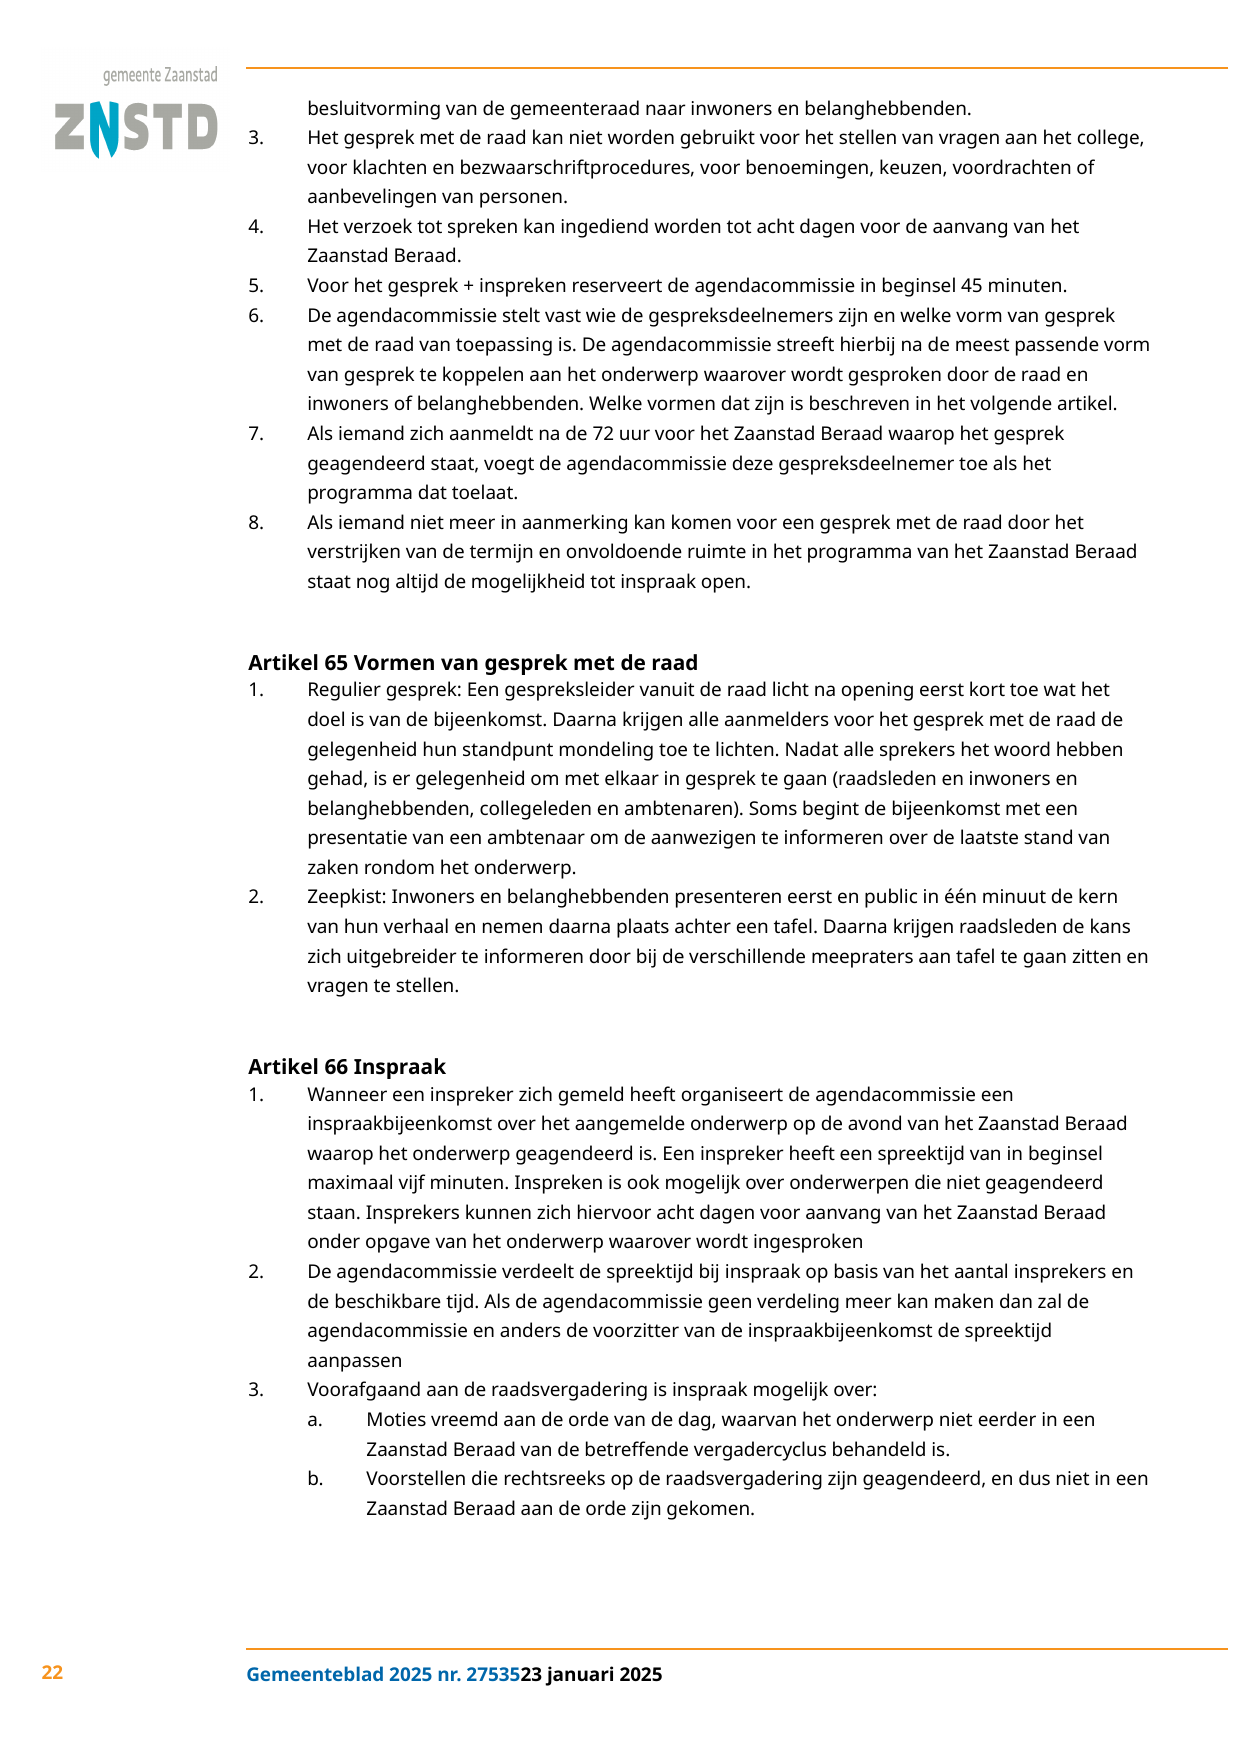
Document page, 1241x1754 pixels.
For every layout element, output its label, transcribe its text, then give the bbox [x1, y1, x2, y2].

list De agendacommissie verdeelt de spreektijd bij inspraak op basis van het aantal insprekers en de beschikbare tijd. Als de agendacommissie geen verdeling meer kan maken dan zal de agendacommissie en anders de voorzitter van de inspraakbijeenkomst de spreektijd aanpassen [248, 1258, 1152, 1373]
list Voor het gesprek + inspreken reserveert de agendacommissie in beginsel 45 minuten. [248, 272, 1152, 298]
list De agendacommissie stelt vast wie de gespreksdeelnemers zijn en welke vorm van gesprek met de raad van toepassing is. De agendacommissie streeft hierbij na de meest passende vorm van gesprek te koppelen aan het onderwerp waarover wordt gesproken door de raad en inwoners of belanghebbenden. Welke vormen dat zijn is beschreven in het volgende artikel. [248, 302, 1152, 416]
list Het verzoek tot spreken kan ingediend worden tot acht dagen voor de aanvang van het Zaanstad Beraad. [248, 213, 1152, 268]
list Regulier gesprek: Een gespreksleider vanuit de raad licht na opening eerst kort toe wat het doel is van de bijeenkomst. Daarna krijgen alle aanmelders voor het gesprek met de raad de gelegenheid hun standpunt mondeling toe te lichten. Nadat alle sprekers het woord hebben gehad, is er gelegenheid om met elkaar in gesprek te gaan (raadsleden en inwoners en belanghebbenden, collegeleden en ambtenaren). Soms begint de bijeenkomst met een presentatie van een ambtenaar om de aanwezigen te informeren over de laatste stand van zaken rondom het onderwerp. [248, 677, 1152, 880]
list Zeepkist: Inwoners en belanghebbenden presenteren eerst en public in één minuut de kern van hun verhaal en nemen daarna plaats achter een tafel. Daarna krijgen raadsleden de kans zich uitgebreider te informeren door bij de verschillende meepraters aan tafel te gaan zitten en vragen te stellen. [248, 884, 1152, 998]
list Als iemand niet meer in aanmerking kan komen voor een gesprek met de raad door het verstrijken van de termijn en onvoldoende ruimte in het programma van het Zaanstad Beraad staat nog altijd de mogelijkheid tot inspraak open. [248, 509, 1152, 594]
list Wanneer een inspreker zich gemeld heeft organiseert de agendacommissie een inspraakbijeenkomst over het aangemelde onderwerp op de avond van het Zaanstad Beraad waarop het onderwerp geagendeerd is. Een inspreker heeft een spreektijd van in beginsel maximaal vijf minuten. Inspreken is ook mogelijk over onderwerpen die niet geagendeerd staan. Insprekers kunnen zich hiervoor acht dagen voor aanvang van het Zaanstad Beraad onder opgave van het onderwerp waarover wordt ingesproken [248, 1081, 1152, 1254]
list Het gesprek met de raad kan niet worden gebruikt voor het stellen van vragen aan het college, voor klachten en bezwaarschriftprocedures, voor benoemingen, keuzen, voordrachten of aanbevelingen van personen. [248, 124, 1152, 209]
list Voorstellen die rechtsreeks op de raadsvergadering zijn geagendeerd, en dus niet in een Zaanstad Beraad aan de orde zijn gekomen. [307, 1465, 1152, 1521]
picture [41, 47, 231, 172]
list Voorafgaand aan de raadsvergadering is inspraak mogelijk over: [248, 1377, 1152, 1402]
text Artikel 65 Vormen van gesprek met de raad [248, 648, 1152, 677]
list Moties vreemd aan de orde van de dag, waarvan het onderwerp niet eerder in een Zaanstad Beraad van de betreffende vergadercyclus behandeld is. [307, 1406, 1152, 1462]
list Als iemand zich aanmeldt na de 72 uur voor het Zaanstad Beraad waarop het gesprek geagendeerd staat, voegt de agendacommissie deze gespreksdeelnemer toe als het programma dat toelaat. [248, 420, 1152, 505]
text Artikel 66 Inspraak [248, 1052, 1152, 1081]
list besluitvorming van de gemeenteraad naar inwoners en belanghebbenden. [248, 95, 1152, 121]
